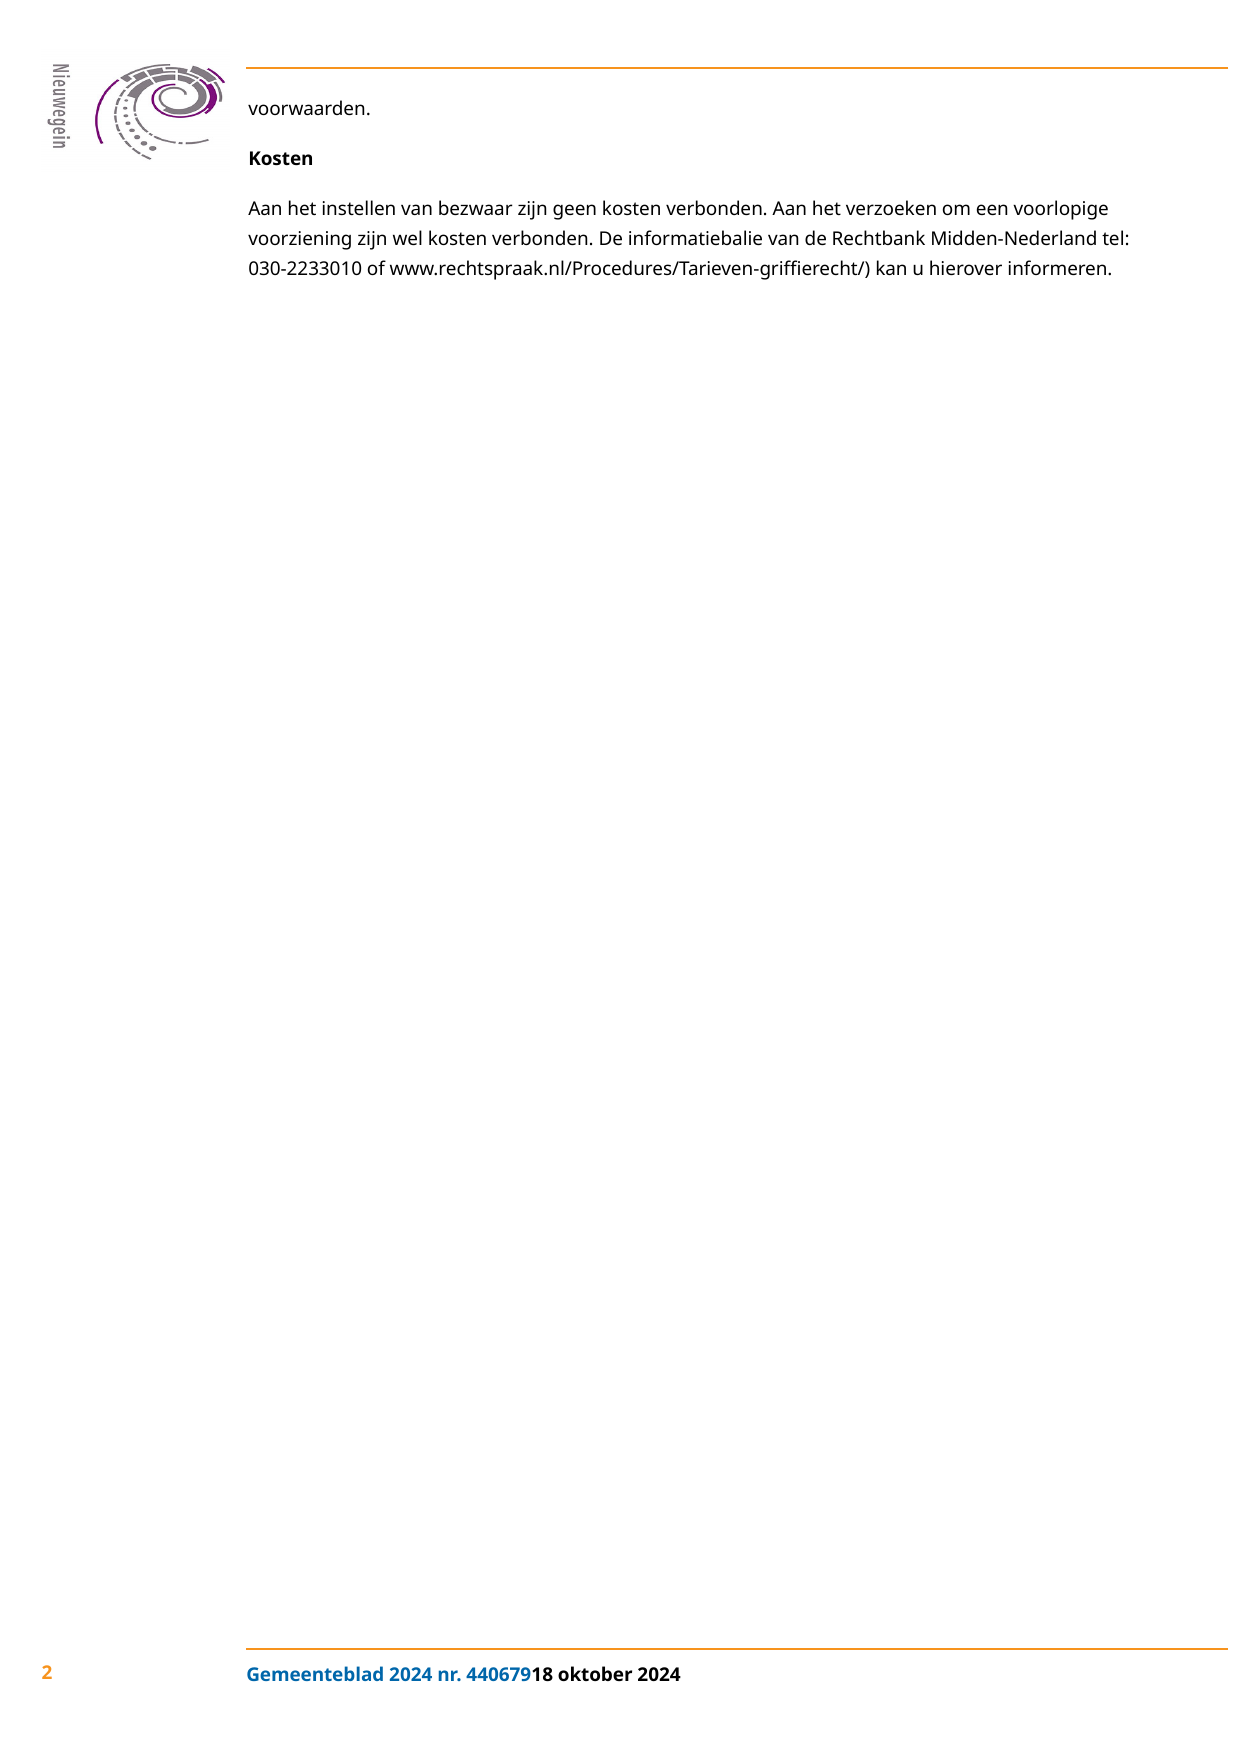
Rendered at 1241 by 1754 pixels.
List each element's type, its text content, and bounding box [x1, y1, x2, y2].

text Aan het instellen van bezwaar zijn geen kosten verbonden. Aan het verzoeken om een voorlopige voorziening zijn wel kosten verbonden. De informatiebalie van de Rechtbank Midden-Nederland tel: 030-2233010 of www.rechtspraak.nl/Procedures/Tarieven-griffierecht/) kan u hierover informeren. [248, 196, 1152, 281]
text Kosten [248, 145, 1152, 171]
picture [41, 47, 231, 172]
text voorwaarden. [248, 95, 1152, 121]
